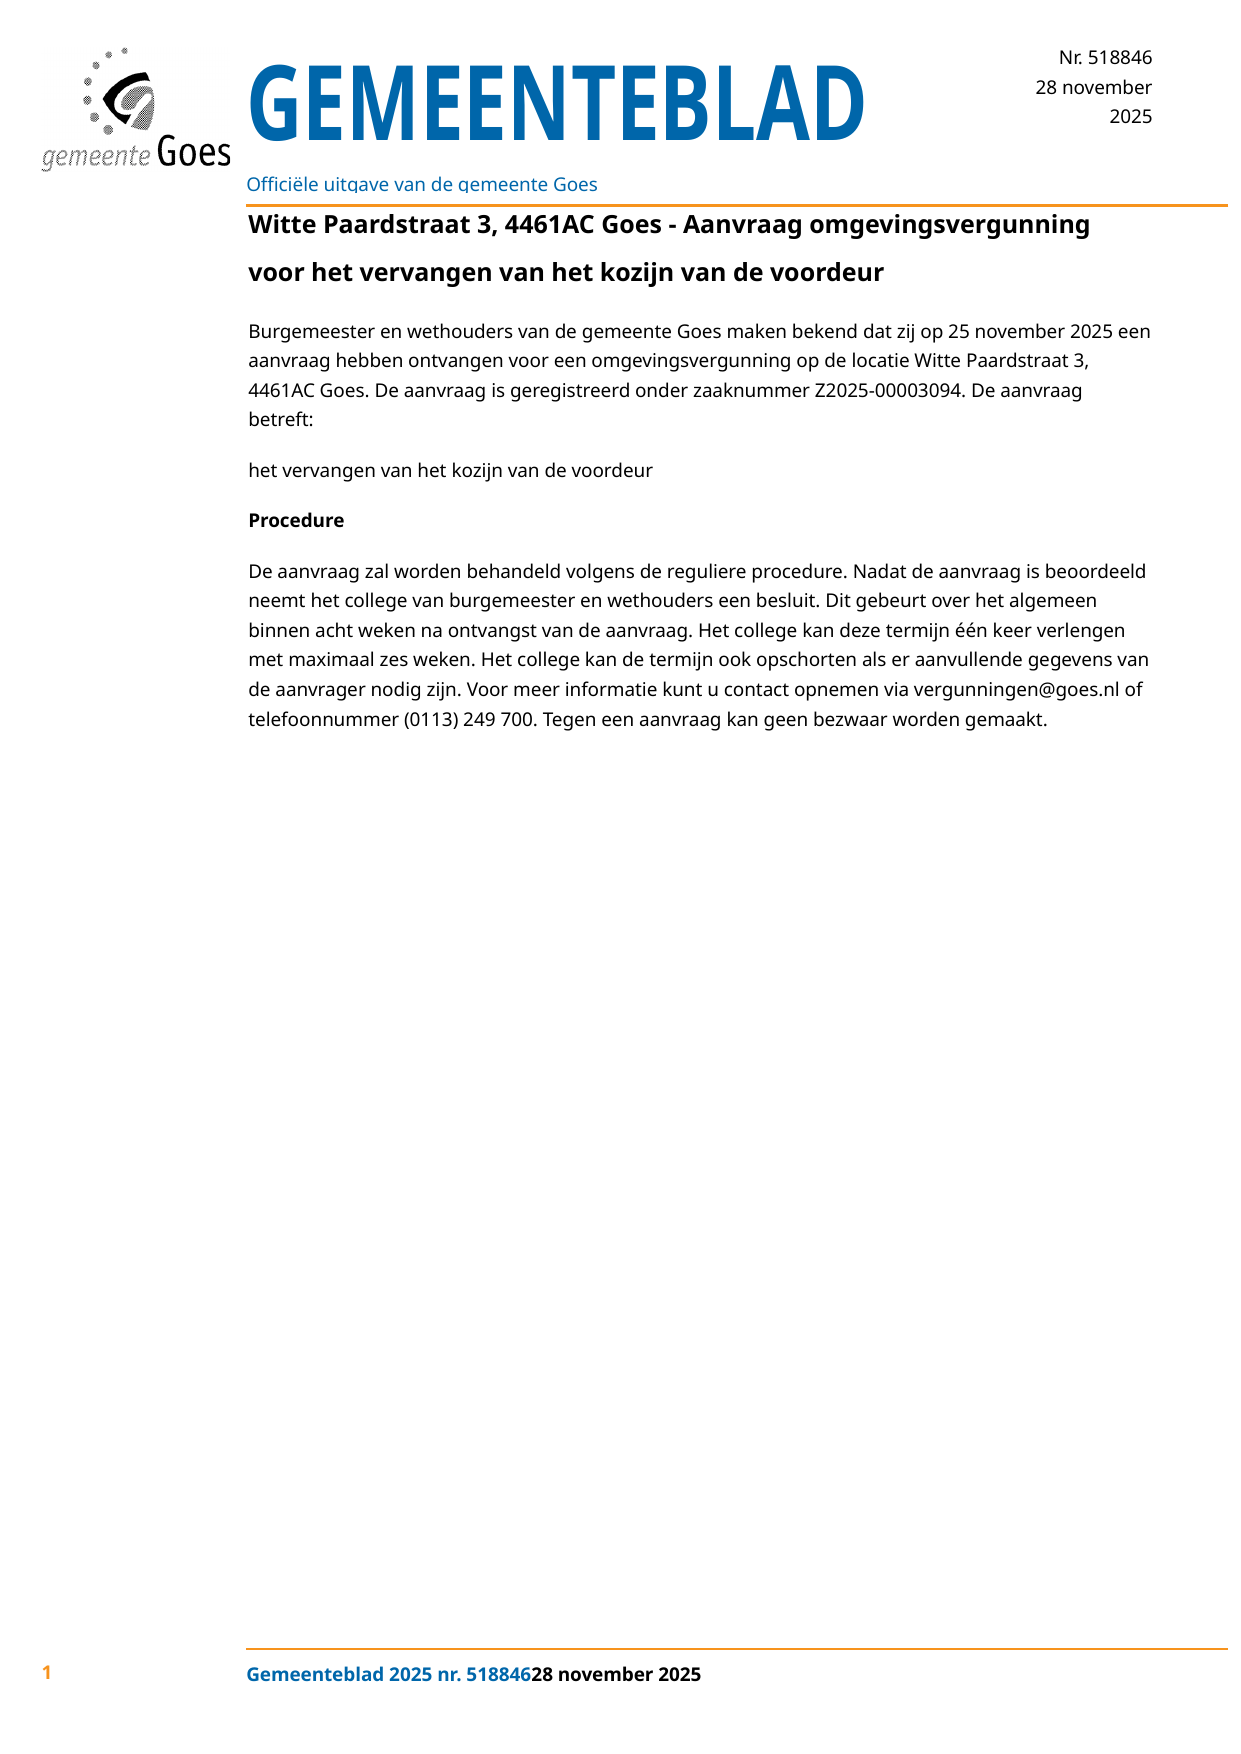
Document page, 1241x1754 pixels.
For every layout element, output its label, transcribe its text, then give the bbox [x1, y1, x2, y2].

text Witte Paardstraat 3, 4461AC Goes - Aanvraag omgevingsvergunning voor het vervangen van het kozijn van de voordeur [248, 207, 1152, 288]
text De aanvraag zal worden behandeld volgens de reguliere procedure. Nadat de aanvraag is beoordeeld neemt het college van burgemeester en wethouders een besluit. Dit gebeurt over het algemeen binnen acht weken na ontvangst van de aanvraag. Het college kan deze termijn één keer verlengen met maximaal zes weken. Het college kan de termijn ook opschorten als er aanvullende gegevens van de aanvrager nodig zijn. Voor meer informatie kunt u contact opnemen via vergunningen@goes.nl of telefoonnummer (0113) 249 700. Tegen een aanvraag kan geen bezwaar worden gemaakt. [248, 558, 1152, 732]
text Burgemeester en wethouders van de gemeente Goes maken bekend dat zij op 25 november 2025 een aanvraag hebben ontvangen voor een omgevingsvergunning op de locatie Witte Paardstraat 3, 4461AC Goes. De aanvraag is geregistreerd onder zaaknummer Z2025-00003094. De aanvraag betreft: [248, 318, 1152, 432]
text het vervangen van het kozijn van de voordeur [248, 457, 1152, 483]
text Procedure [248, 507, 1152, 533]
picture [41, 47, 231, 172]
